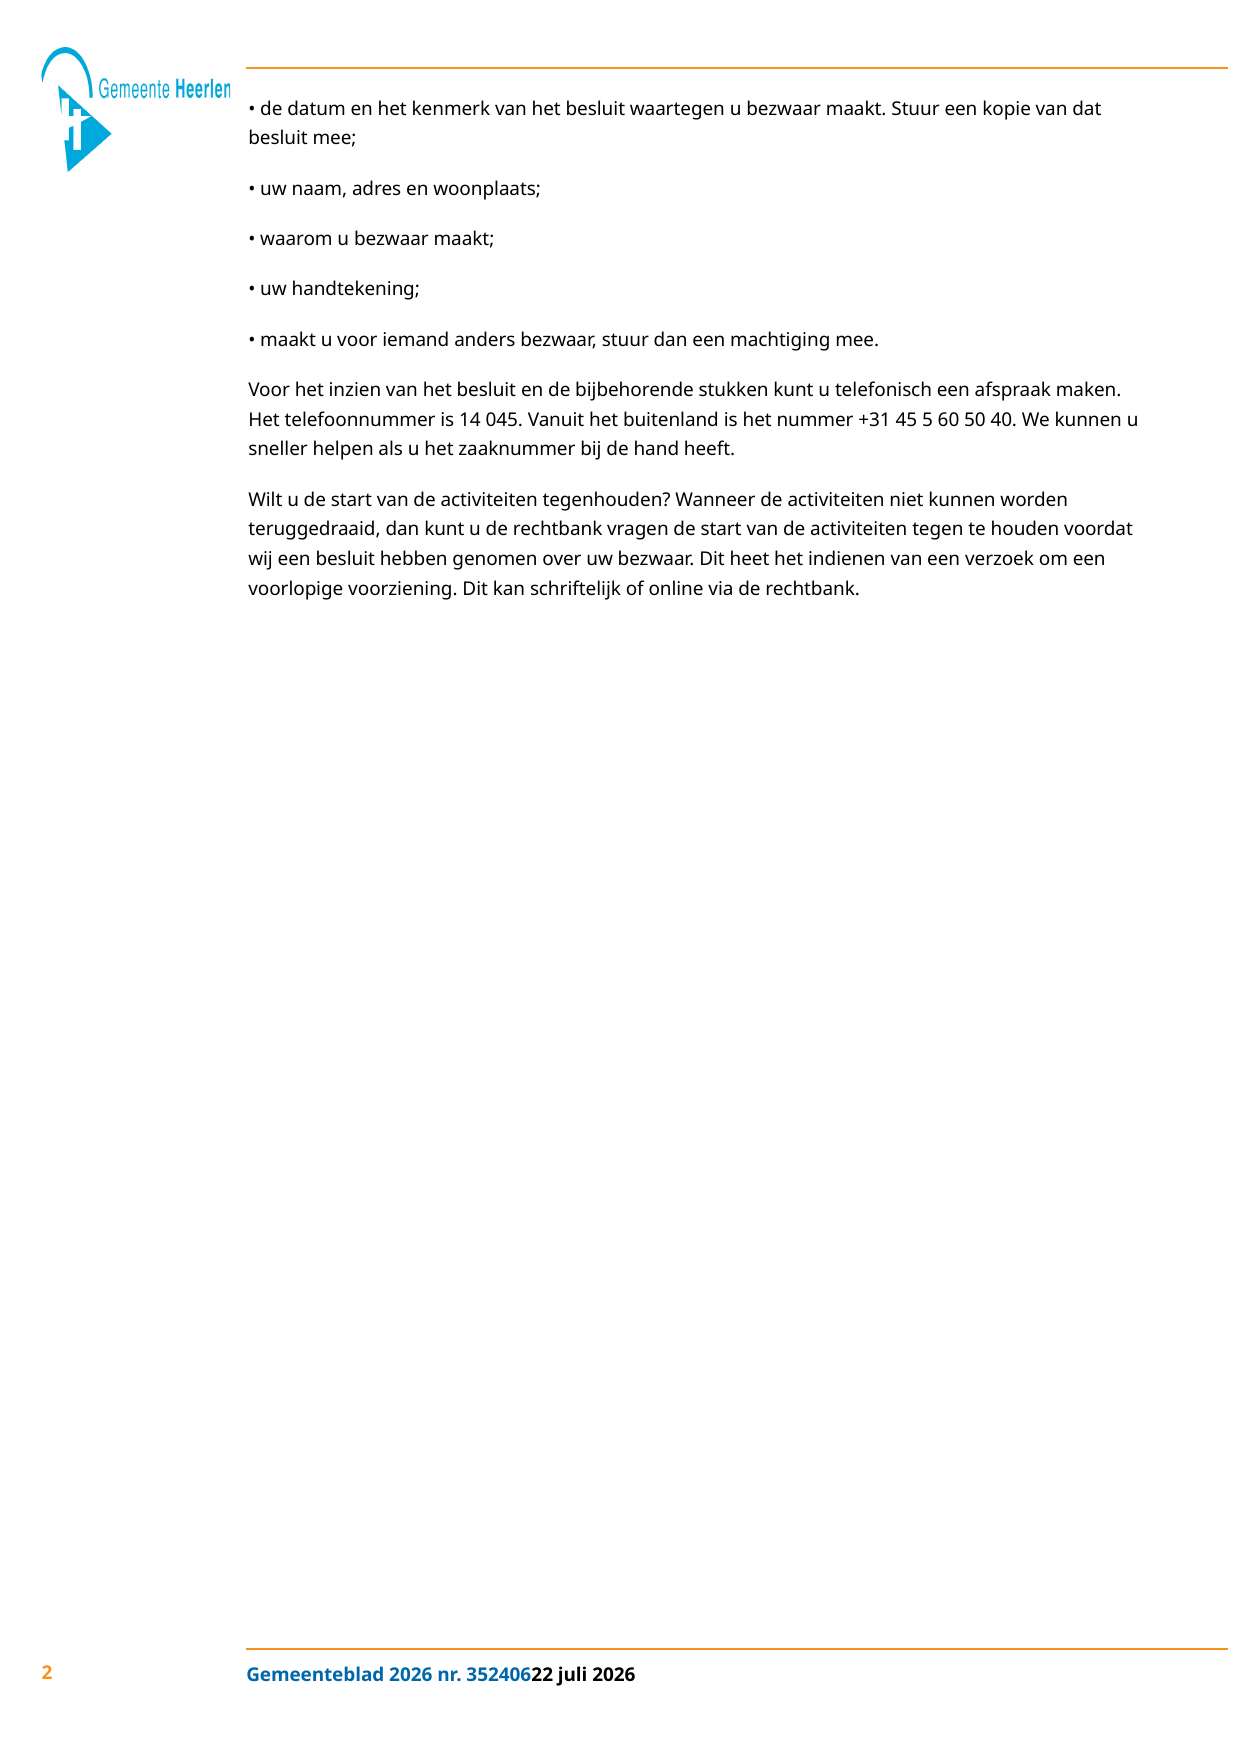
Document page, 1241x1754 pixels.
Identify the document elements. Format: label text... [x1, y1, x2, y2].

picture [41, 47, 231, 172]
text Voor het inzien van het besluit en de bijbehorende stukken kunt u telefonisch een afspraak maken. Het telefoonnummer is 14 045. Vanuit het buitenland is het nummer +31 45 5 60 50 40. We kunnen u sneller helpen als u het zaaknummer bij de hand heeft. [248, 376, 1152, 461]
text • uw naam, adres en woonplaats; [248, 175, 1152, 201]
picture [41, 47, 59, 70]
text Wilt u de start van de activiteiten tegenhouden? Wanneer de activiteiten niet kunnen worden teruggedraaid, dan kunt u de rechtbank vragen de start van de activiteiten tegen te houden voordat wij een besluit hebben genomen over uw bezwaar. Dit heet het indienen van een verzoek om een voorlopige voorziening. Dit kan schriftelijk of online via de rechtbank. [248, 486, 1152, 601]
text • maakt u voor iemand anders bezwaar, stuur dan een machtiging mee. [248, 326, 1152, 352]
text • uw handtekening; [248, 276, 1152, 301]
text • de datum en het kenmerk van het besluit waartegen u bezwaar maakt. Stuur een kopie van dat besluit mee; [248, 95, 1152, 150]
text • waarom u bezwaar maakt; [248, 225, 1152, 251]
